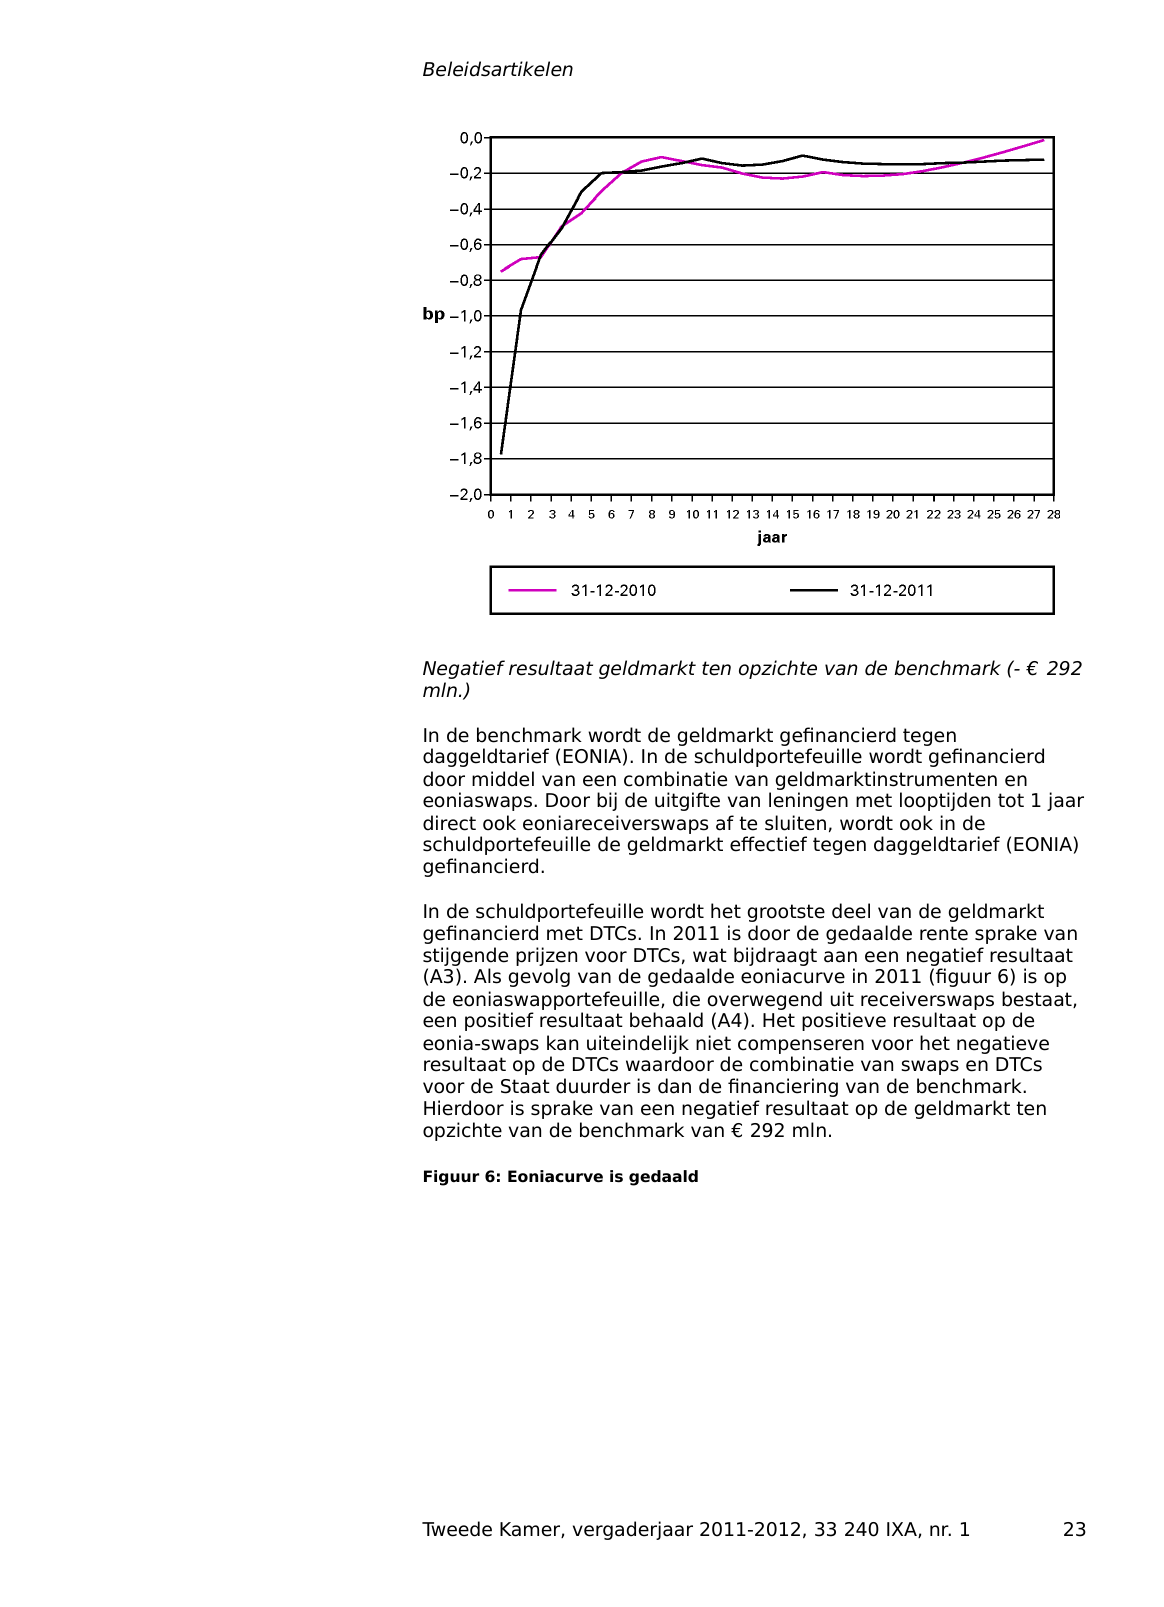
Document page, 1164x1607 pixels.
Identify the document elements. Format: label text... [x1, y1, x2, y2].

text In de schuldportefeuille wordt het grootste deel van de geldmarkt gefinancierd met DTCs. In 2011 is door de gedaalde rente sprake van stijgende prijzen voor DTCs, wat bijdraagt aan een negatief resultaat (A3). Als gevolg van de gedaalde eoniacurve in 2011 (figuur 6) is op de eoniaswapportefeuille, die overwegend uit receiverswaps bestaat, een positief resultaat behaald (A4). Het positieve resultaat op de eonia-swaps kan uiteindelijk niet compenseren voor het negatieve resultaat op de DTCs waardoor de combinatie van swaps en DTCs voor de Staat duurder is dan de financiering van de benchmark. Hierdoor is sprake van een negatief resultaat op de geldmarkt ten opzichte van de benchmark van € 292 mln. [422, 901, 1087, 1142]
text Figuur 6: Eoniacurve is gedaald [422, 1168, 1048, 1186]
subtitle Negatief resultaat geldmarkt ten opzichte van de benchmark (- € 292 mln.) [422, 658, 1087, 702]
text In de benchmark wordt de geldmarkt gefinancierd tegen daggeldtarief (EONIA). In de schuldportefeuille wordt gefinancierd door middel van een combinatie van geldmarktinstrumenten en eoniaswaps. Door bij de uitgifte van leningen met looptijden tot 1 jaar direct ook eoniareceiverswaps af te sluiten, wordt ook in de schuldportefeuille de geldmarkt effectief tegen daggeldtarief (EONIA) gefinancierd. [422, 724, 1087, 878]
picture [422, 130, 1060, 615]
